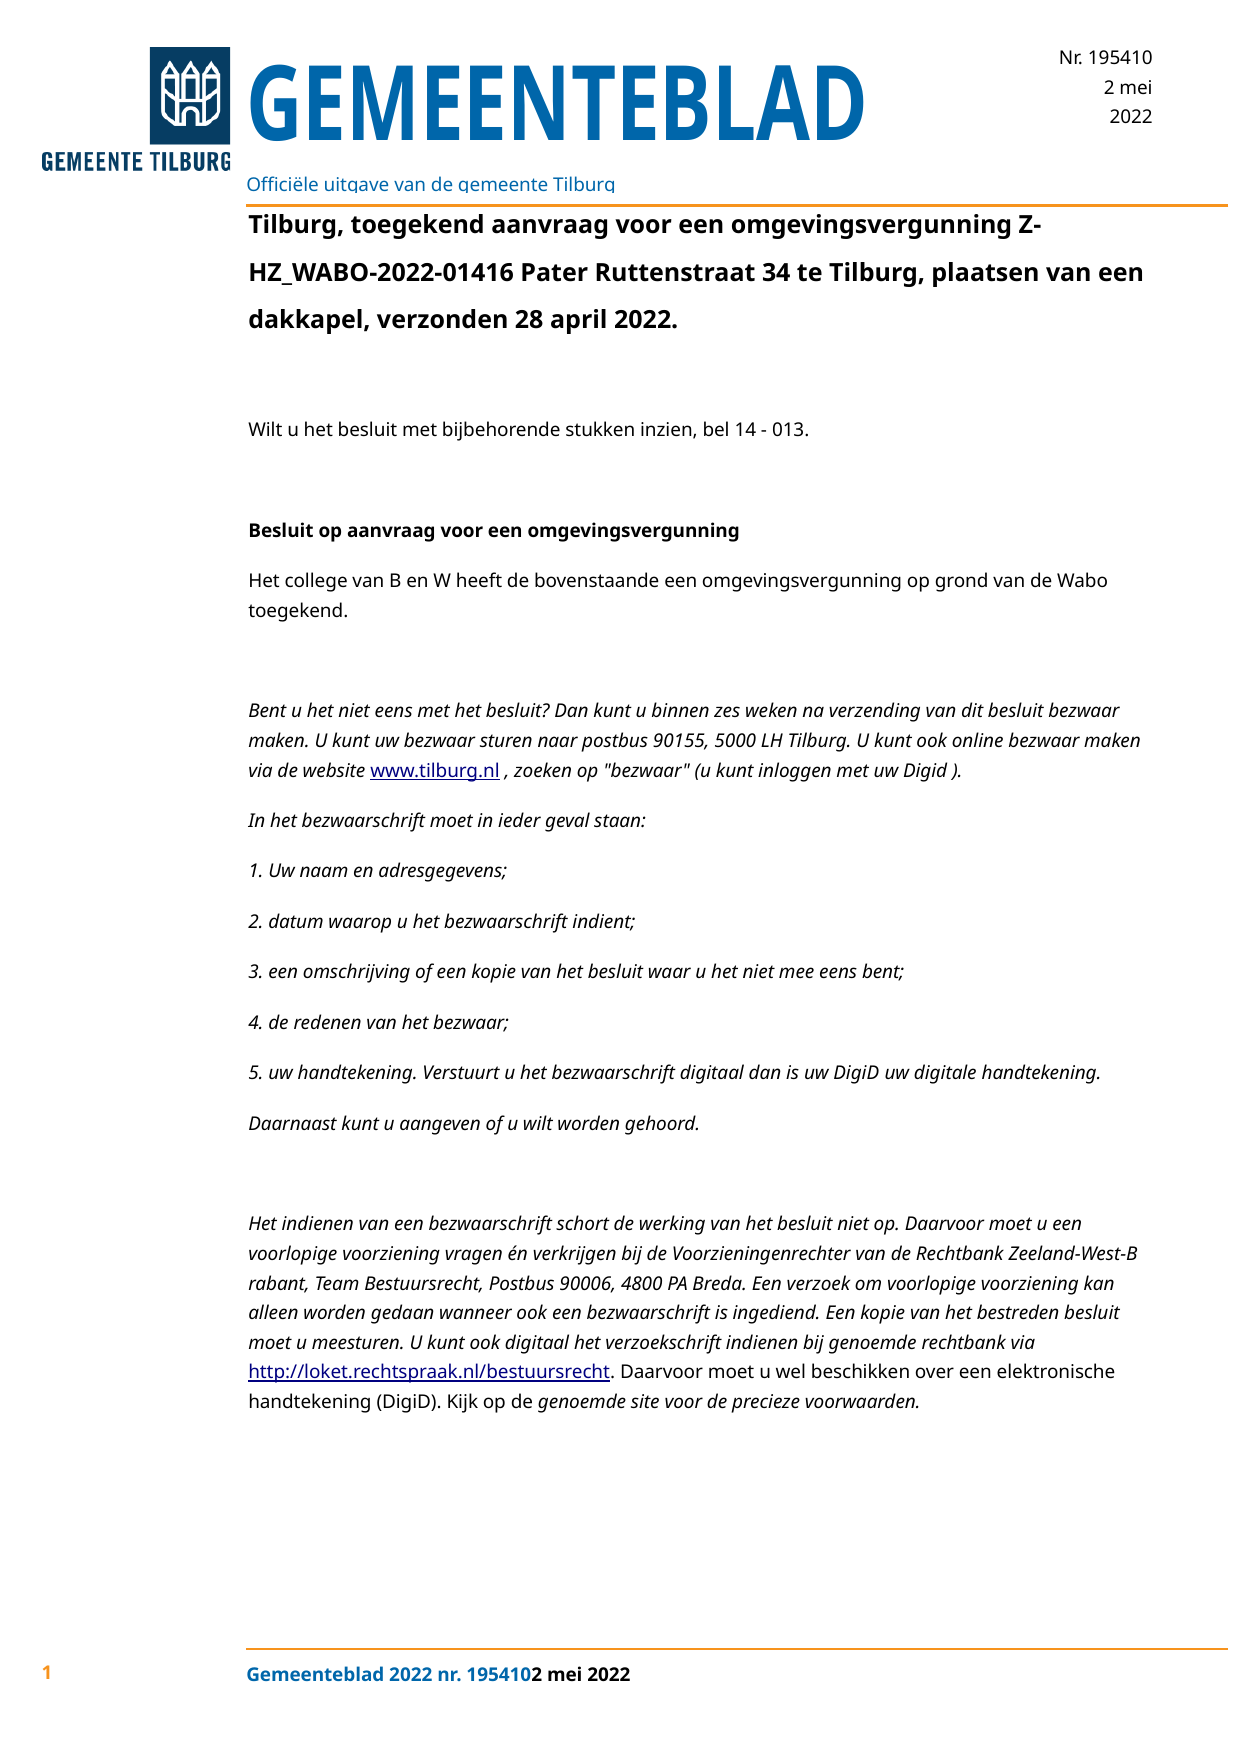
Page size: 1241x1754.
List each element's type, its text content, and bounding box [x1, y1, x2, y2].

text In het bezwaarschrift moet in ieder geval staan: [248, 807, 1152, 833]
text 5. uw handtekening. Verstuurt u het bezwaarschrift digitaal dan is uw DigiD uw digitale handtekening. [248, 1059, 1152, 1085]
picture [41, 47, 231, 172]
text Het college van B en W heeft de bovenstaande een omgevingsvergunning op grond van de Wabo toegekend. [248, 567, 1152, 622]
text Het indienen van een bezwaarschrift schort de werking van het besluit niet op. Daarvoor moet u een voorlopige voorziening vragen én verkrijgen bij de Voorzieningenrechter van de Rechtbank Zeeland-West-B rabant, Team Bestuursrecht, Postbus 90006, 4800 PA Breda. Een verzoek om voorlopige voorziening kan alleen worden gedaan wanneer ook een bezwaarschrift is ingediend. Een kopie van het bestreden besluit moet u meesturen. U kunt ook digitaal het verzoekschrift indienen bij genoemde rechtbank via http://loket.rechtspraak.nl/bestuursrecht. Daarvoor moet u wel beschikken over een elektronische handtekening (DigiD). Kijk op de genoemde site voor de precieze voorwaarden. [248, 1211, 1152, 1414]
text 3. een omschrijving of een kopie van het besluit waar u het niet mee eens bent; [248, 958, 1152, 984]
text 2. datum waarop u het bezwaarschrift indient; [248, 908, 1152, 934]
text Wilt u het besluit met bijbehorende stukken inzien, bel 14 - 013. [248, 416, 1152, 442]
text Tilburg, toegekend aanvraag voor een omgevingsvergunning Z-HZ_WABO-2022-01416 Pater Ruttenstraat 34 te Tilburg, plaatsen van een dakkapel, verzonden 28 april 2022. [248, 207, 1152, 336]
text 4. de redenen van het bezwaar; [248, 1009, 1152, 1034]
text Besluit op aanvraag voor een omgevingsvergunning [248, 517, 1152, 542]
text Bent u het niet eens met het besluit? Dan kunt u binnen zes weken na verzending van dit besluit bezwaar maken. U kunt uw bezwaar sturen naar postbus 90155, 5000 LH Tilburg. U kunt ook online bezwaar maken via de website www.tilburg.nl , zoeken op "bezwaar" (u kunt inloggen met uw Digid ). [248, 698, 1152, 782]
text 1. Uw naam en adresgegevens; [248, 858, 1152, 883]
text Daarnaast kunt u aangeven of u wilt worden gehoord. [248, 1110, 1152, 1135]
